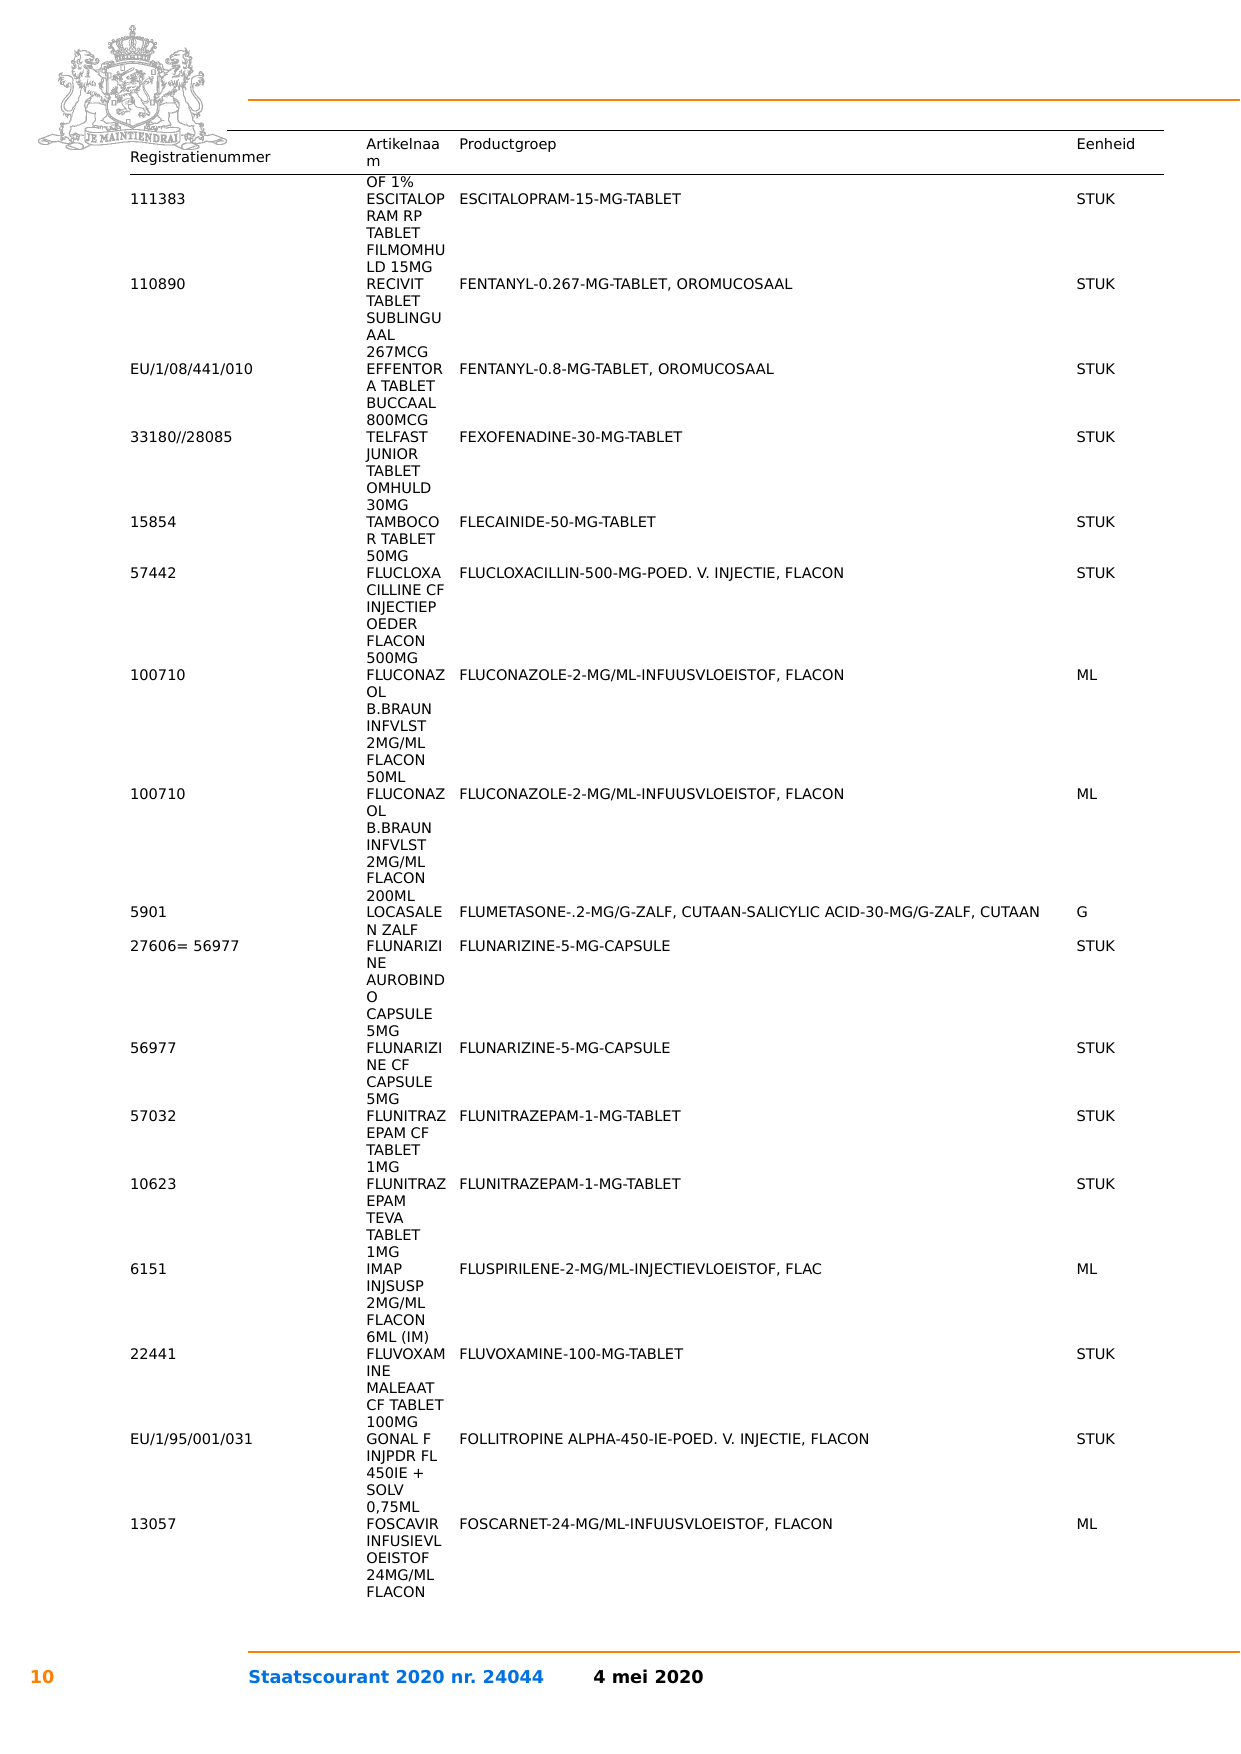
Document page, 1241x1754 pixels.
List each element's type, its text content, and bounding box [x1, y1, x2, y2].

table_cell STUK [1070, 1176, 1163, 1261]
table_cell FLUNARIZINE-5-MG-CAPSULE [453, 1040, 1070, 1108]
table_cell LOCASALEN ZALF [360, 904, 453, 938]
table_cell 100710 [130, 786, 360, 904]
table_cell FEXOFENADINE-30-MG-TABLET [453, 429, 1070, 514]
table_cell FLUNITRAZEPAM-1-MG-TABLET [453, 1108, 1070, 1176]
table_cell RECIVIT TABLET SUBLINGUAAL 267MCG [360, 276, 453, 361]
table_cell 110890 [130, 276, 360, 361]
table_cell STUK [1070, 514, 1163, 565]
table_cell STUK [1070, 361, 1163, 429]
table_cell 56977 [130, 1040, 360, 1108]
table_cell FLUNARIZINE AUROBINDO CAPSULE 5MG [360, 938, 453, 1040]
table_cell TAMBOCOR TABLET 50MG [360, 514, 453, 565]
table_cell FLUVOXAMINE MALEAAT CF TABLET 100MG [360, 1346, 453, 1431]
table_cell FLUCONAZOL B.BRAUN INFVLST 2MG/ML FLACON 200ML [360, 786, 453, 904]
table_cell FLUMETASONE-.2-MG/G-ZALF, CUTAAN-SALICYLIC ACID-30-MG/G-ZALF, CUTAAN [453, 904, 1070, 938]
table_cell FLUCLOXACILLINE CF INJECTIEPOEDER FLACON 500MG [360, 565, 453, 667]
table_cell STUK [1070, 1431, 1163, 1516]
table_cell FLUNARIZINE-5-MG-CAPSULE [453, 938, 1070, 1040]
table_cell 5901 [130, 904, 360, 938]
table_cell 27606= 56977 [130, 938, 360, 1040]
table_cell FOSCAVIR INFUSIEVLOEISTOF 24MG/ML FLACON [360, 1516, 453, 1601]
table_cell G [1070, 904, 1163, 938]
table_cell 100710 [130, 667, 360, 786]
table_cell FLUCONAZOL B.BRAUN INFVLST 2MG/ML FLACON 50ML [360, 667, 453, 786]
table_cell FLUNITRAZEPAM TEVA TABLET 1MG [360, 1176, 453, 1261]
table_cell STUK [1070, 565, 1163, 667]
table_header Artikelnaam [360, 131, 453, 174]
table_cell STUK [1070, 276, 1163, 361]
picture [38, 25, 227, 150]
table_cell FOSCARNET-24-MG/ML-INFUUSVLOEISTOF, FLACON [453, 1516, 1070, 1601]
table_cell FLUCLOXACILLIN-500-MG-POED. V. INJECTIE, FLACON [453, 565, 1070, 667]
table_cell ML [1070, 1261, 1163, 1346]
table_cell [130, 175, 360, 191]
table_cell STUK [1070, 938, 1163, 1040]
table_cell ESCITALOPRAM-15-MG-TABLET [453, 191, 1070, 276]
table_cell FLUCONAZOLE-2-MG/ML-INFUUSVLOEISTOF, FLACON [453, 786, 1070, 904]
table_header Registratienummer [130, 131, 360, 174]
table_cell 57442 [130, 565, 360, 667]
table_cell 15854 [130, 514, 360, 565]
table_cell STUK [1070, 191, 1163, 276]
table_cell 6151 [130, 1261, 360, 1346]
table_cell ESCITALOPRAM RP TABLET FILMOMHULD 15MG [360, 191, 453, 276]
table_cell EFFENTORA TABLET BUCCAAL 800MCG [360, 361, 453, 429]
table_header Productgroep [453, 131, 1070, 174]
table_cell ML [1070, 1516, 1163, 1601]
table_cell TELFAST JUNIOR TABLET OMHULD 30MG [360, 429, 453, 514]
table_cell GONAL F INJPDR FL 450IE + SOLV 0,75ML [360, 1431, 453, 1516]
table_cell ML [1070, 667, 1163, 786]
table_cell FLUVOXAMINE-100-MG-TABLET [453, 1346, 1070, 1431]
table_cell 13057 [130, 1516, 360, 1601]
table_cell 111383 [130, 191, 360, 276]
table_cell FLUSPIRILENE-2-MG/ML-INJECTIEVLOEISTOF, FLAC [453, 1261, 1070, 1346]
table_cell OF 1% [360, 175, 453, 191]
table_cell FLECAINIDE-50-MG-TABLET [453, 514, 1070, 565]
table_cell STUK [1070, 1346, 1163, 1431]
table_cell ML [1070, 786, 1163, 904]
table_cell FLUCONAZOLE-2-MG/ML-INFUUSVLOEISTOF, FLACON [453, 667, 1070, 786]
table_cell 10623 [130, 1176, 360, 1261]
table_cell EU/1/95/001/031 [130, 1431, 360, 1516]
table_cell [1070, 175, 1163, 191]
table_cell FENTANYL-0.8-MG-TABLET, OROMUCOSAAL [453, 361, 1070, 429]
table_cell 33180//28085 [130, 429, 360, 514]
table_cell STUK [1070, 1040, 1163, 1108]
table_cell EU/1/08/441/010 [130, 361, 360, 429]
table_cell 22441 [130, 1346, 360, 1431]
table_cell FENTANYL-0.267-MG-TABLET, OROMUCOSAAL [453, 276, 1070, 361]
table_cell FOLLITROPINE ALPHA-450-IE-POED. V. INJECTIE, FLACON [453, 1431, 1070, 1516]
table_header Eenheid [1070, 131, 1163, 174]
table_cell STUK [1070, 1108, 1163, 1176]
table_cell STUK [1070, 429, 1163, 514]
table_cell FLUNARIZINE CF CAPSULE 5MG [360, 1040, 453, 1108]
table_cell [453, 175, 1070, 191]
table_cell FLUNITRAZEPAM CF TABLET 1MG [360, 1108, 453, 1176]
table_cell 57032 [130, 1108, 360, 1176]
table_cell FLUNITRAZEPAM-1-MG-TABLET [453, 1176, 1070, 1261]
table_cell IMAP INJSUSP 2MG/ML FLACON 6ML (IM) [360, 1261, 453, 1346]
